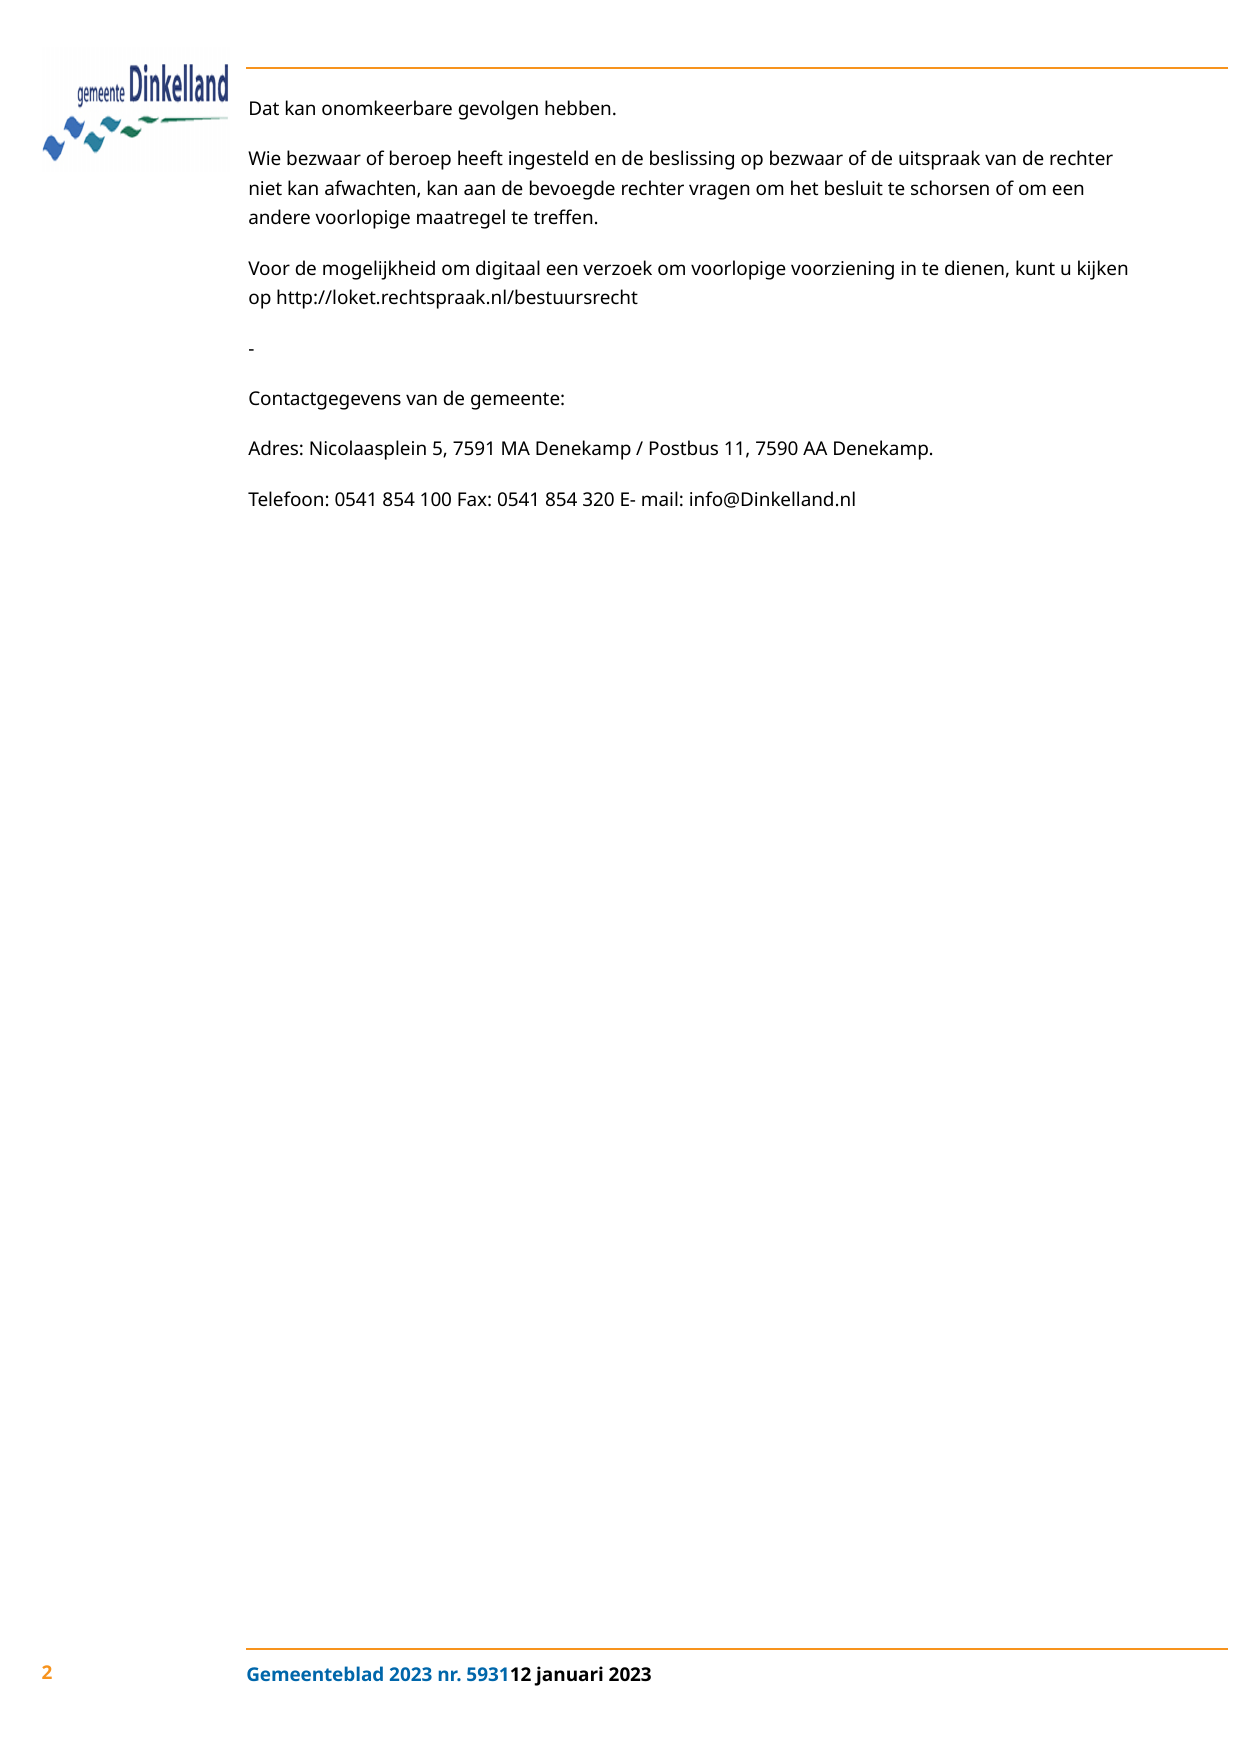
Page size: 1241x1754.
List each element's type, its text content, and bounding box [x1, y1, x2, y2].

text Adres: Nicolaasplein 5, 7591 MA Denekamp / Postbus 11, 7590 AA Denekamp. [248, 436, 1152, 461]
text Voor de mogelijkheid om digitaal een verzoek om voorlopige voorziening in te dienen, kunt u kijken op http://loket.rechtspraak.nl/bestuursrecht [248, 255, 1152, 310]
text Wie bezwaar of beroep heeft ingesteld en de beslissing op bezwaar of de uitspraak van de rechter niet kan afwachten, kan aan de bevoegde rechter vragen om het besluit te schorsen of om een andere voorlopige maatregel te treffen. [248, 145, 1152, 230]
picture [41, 47, 231, 172]
text - [248, 335, 1152, 361]
text Telefoon: 0541 854 100 Fax: 0541 854 320 E- mail: info@Dinkelland.nl [248, 486, 1152, 512]
text Contactgegevens van de gemeente: [248, 385, 1152, 411]
text Dat kan onomkeerbare gevolgen hebben. [248, 95, 1152, 121]
